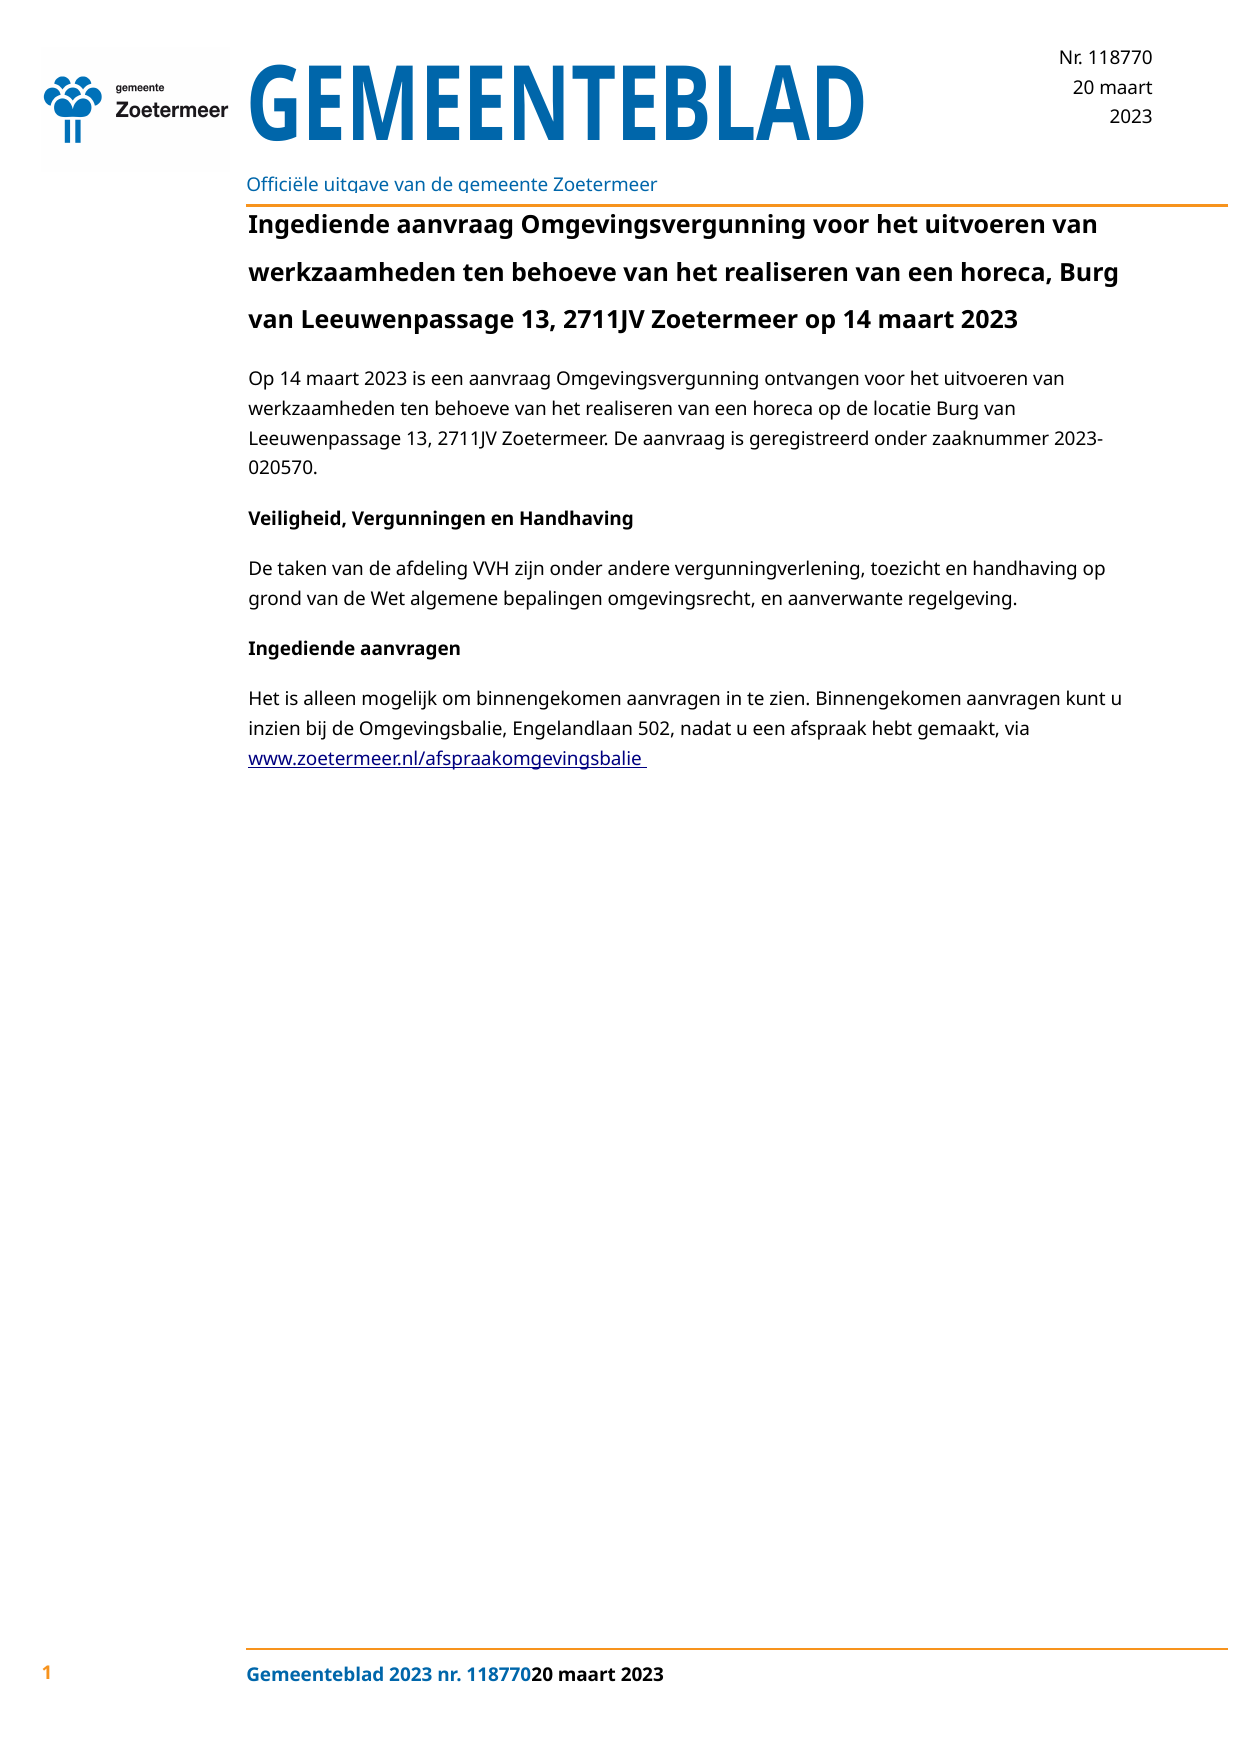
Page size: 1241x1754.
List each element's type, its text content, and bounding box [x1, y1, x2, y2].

text Het is alleen mogelijk om binnengekomen aanvragen in te zien. Binnengekomen aanvragen kunt u inzien bij de Omgevingsbalie, Engelandlaan 502, nadat u een afspraak hebt gemaakt, via www.zoetermeer.nl/afspraakomgevingsbalie [248, 686, 1152, 770]
text Veiligheid, Vergunningen en Handhaving [248, 505, 1152, 530]
picture [41, 47, 231, 172]
text Op 14 maart 2023 is een aanvraag Omgevingsvergunning ontvangen voor het uitvoeren van werkzaamheden ten behoeve van het realiseren van een horeca op de locatie Burg van Leeuwenpassage 13, 2711JV Zoetermeer. De aanvraag is geregistreerd onder zaaknummer 2023-020570. [248, 366, 1152, 480]
text De taken van de afdeling VVH zijn onder andere vergunningverlening, toezicht en handhaving op grond van de Wet algemene bepalingen omgevingsrecht, en aanverwante regelgeving. [248, 555, 1152, 610]
text Ingediende aanvraag Omgevingsvergunning voor het uitvoeren van werkzaamheden ten behoeve van het realiseren van een horeca, Burg van Leeuwenpassage 13, 2711JV Zoetermeer op 14 maart 2023 [248, 207, 1152, 336]
text Ingediende aanvragen [248, 635, 1152, 661]
